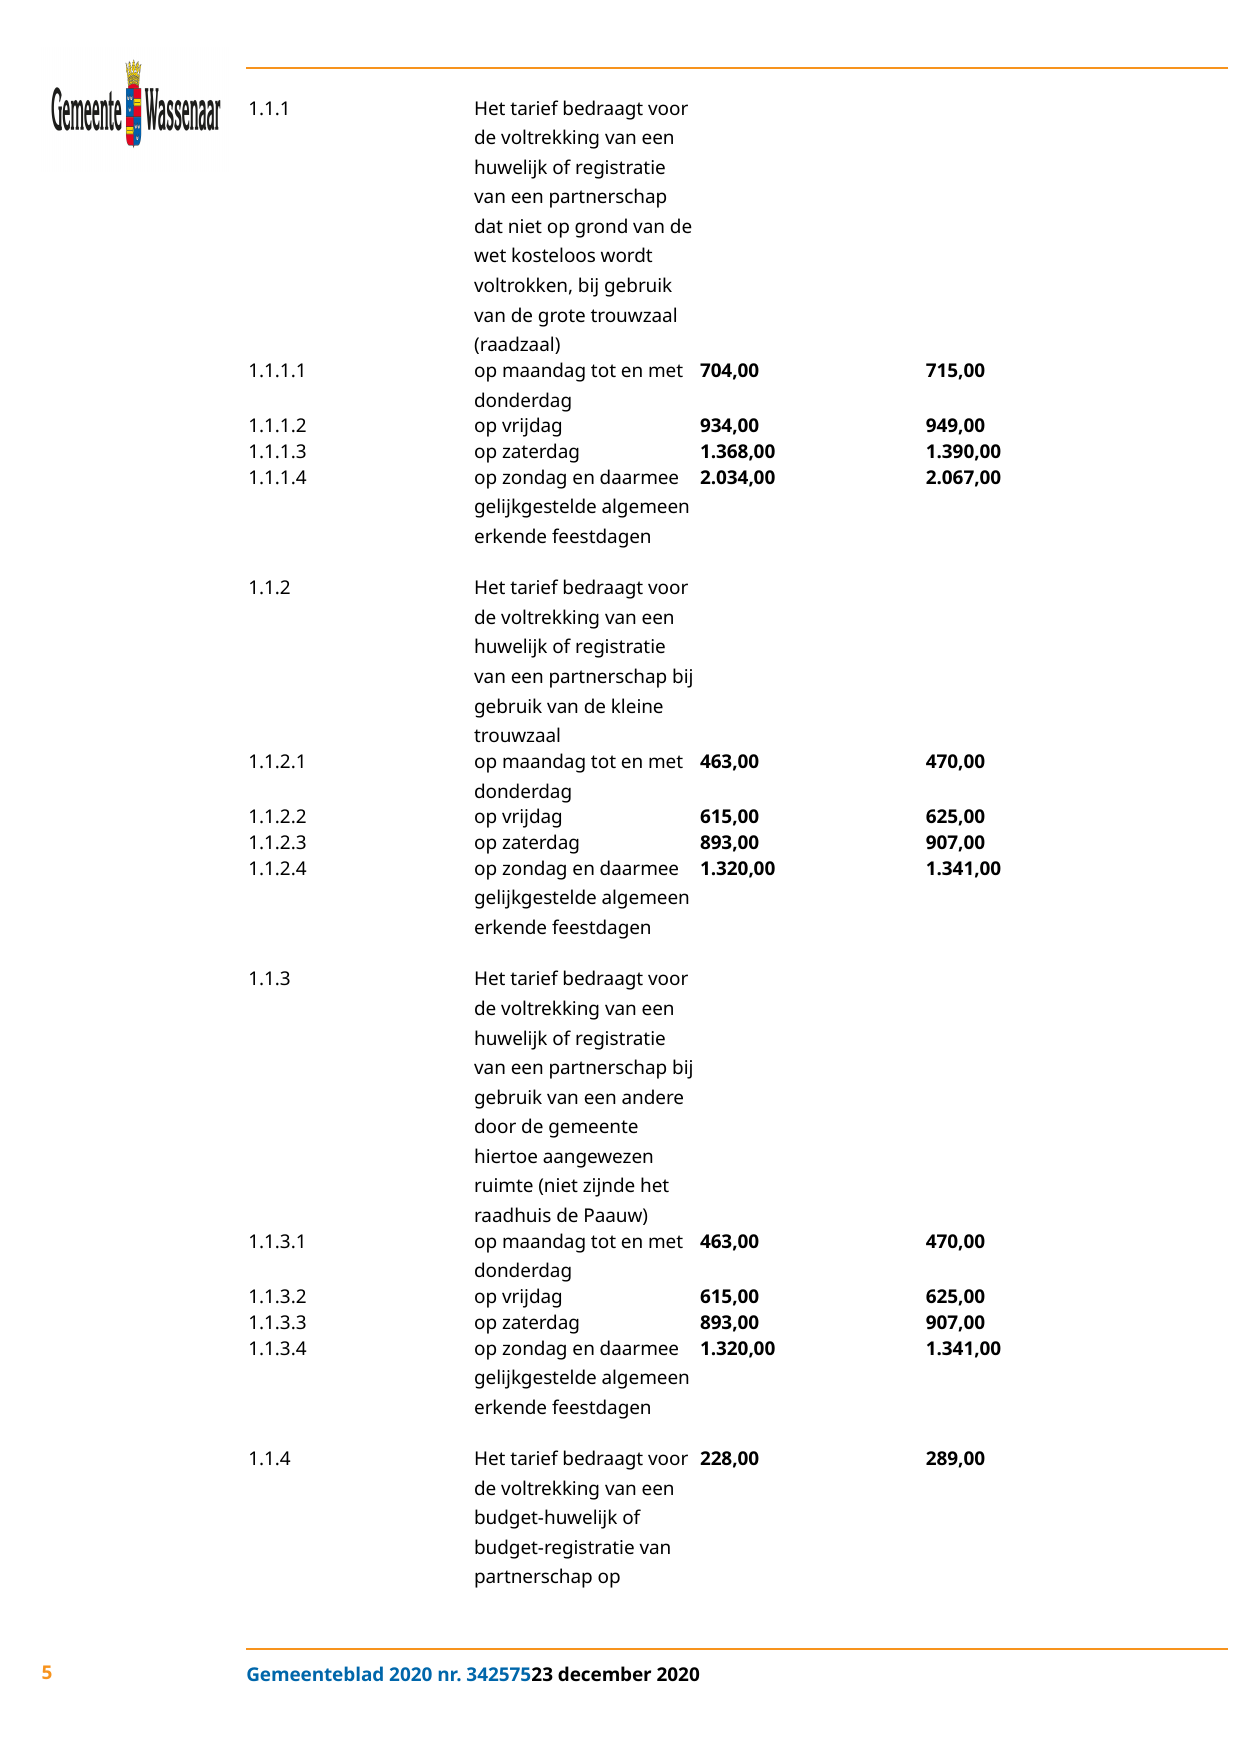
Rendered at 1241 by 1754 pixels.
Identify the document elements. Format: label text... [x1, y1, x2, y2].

table_cell 715,00 [926, 357, 1152, 412]
table_cell [474, 940, 700, 966]
table_cell [926, 575, 1152, 748]
table_cell 1.320,00 [700, 1335, 926, 1420]
table_cell 1.1.3.3 [248, 1309, 474, 1335]
table_cell [700, 549, 926, 574]
table_cell [474, 1420, 700, 1445]
table_cell [700, 95, 926, 357]
table_cell 1.1.1.1 [248, 357, 474, 412]
table_cell 1.341,00 [926, 855, 1152, 940]
table_cell 615,00 [700, 1283, 926, 1309]
table_cell op vrijdag [474, 413, 700, 438]
table_cell 1.368,00 [700, 438, 926, 464]
table_cell 2.034,00 [700, 464, 926, 549]
table_cell op maandag tot en met donderdag [474, 748, 700, 803]
table_cell op zaterdag [474, 829, 700, 855]
table_cell [248, 1420, 474, 1445]
table_cell [926, 95, 1152, 357]
table_cell 470,00 [926, 1228, 1152, 1283]
table_cell [700, 940, 926, 966]
table_cell op vrijdag [474, 1283, 700, 1309]
table_cell Het tarief bedraagt voor de voltrekking van een budget-huwelijk of budget-registratie van partnerschap op [474, 1445, 700, 1589]
table_cell 1.1.1.3 [248, 438, 474, 464]
table_cell op vrijdag [474, 804, 700, 829]
table_cell 1.1.1.2 [248, 413, 474, 438]
table_cell 625,00 [926, 804, 1152, 829]
table_cell 1.1.3.4 [248, 1335, 474, 1420]
table_cell op zondag en daarmee gelijkgestelde algemeen erkende feestdagen [474, 1335, 700, 1420]
table_cell op zondag en daarmee gelijkgestelde algemeen erkende feestdagen [474, 855, 700, 940]
table_cell [700, 575, 926, 748]
table_cell 1.1.4 [248, 1445, 474, 1589]
table_cell [248, 940, 474, 966]
table_cell 893,00 [700, 1309, 926, 1335]
table_cell 1.1.3.1 [248, 1228, 474, 1283]
table_cell 615,00 [700, 804, 926, 829]
table_cell 949,00 [926, 413, 1152, 438]
table_cell op maandag tot en met donderdag [474, 357, 700, 412]
table_cell 1.390,00 [926, 438, 1152, 464]
table_cell 1.1.3 [248, 966, 474, 1228]
table_cell 1.1.2.2 [248, 804, 474, 829]
table_cell Het tarief bedraagt voor de voltrekking van een huwelijk of registratie van een partnerschap bij gebruik van een andere door de gemeente hiertoe aangewezen ruimte (niet zijnde het raadhuis de Paauw) [474, 966, 700, 1228]
table_cell [700, 966, 926, 1228]
table_cell op maandag tot en met donderdag [474, 1228, 700, 1283]
table_cell op zaterdag [474, 1309, 700, 1335]
table_cell 934,00 [700, 413, 926, 438]
table_cell [926, 966, 1152, 1228]
table_cell 463,00 [700, 748, 926, 803]
table_cell 1.1.1 [248, 95, 474, 357]
table_cell [926, 1420, 1152, 1445]
table_cell 470,00 [926, 748, 1152, 803]
table_cell 625,00 [926, 1283, 1152, 1309]
table_cell 907,00 [926, 1309, 1152, 1335]
table_cell 1.320,00 [700, 855, 926, 940]
table_cell 704,00 [700, 357, 926, 412]
table_cell 1.1.2 [248, 575, 474, 748]
table_cell 1.1.2.3 [248, 829, 474, 855]
table_cell Het tarief bedraagt voor de voltrekking van een huwelijk of registratie van een partnerschap dat niet op grond van de wet kosteloos wordt voltrokken, bij gebruik van de grote trouwzaal (raadzaal) [474, 95, 700, 357]
table_cell [926, 549, 1152, 574]
table_cell 907,00 [926, 829, 1152, 855]
table_cell 893,00 [700, 829, 926, 855]
table_cell 2.067,00 [926, 464, 1152, 549]
table_cell op zondag en daarmee gelijkgestelde algemeen erkende feestdagen [474, 464, 700, 549]
table_cell [474, 549, 700, 574]
table_cell 1.1.2.4 [248, 855, 474, 940]
table_cell 289,00 [926, 1445, 1152, 1589]
table_cell 1.341,00 [926, 1335, 1152, 1420]
table_cell [700, 1420, 926, 1445]
table_cell 1.1.1.4 [248, 464, 474, 549]
table_cell [926, 940, 1152, 966]
table_cell op zaterdag [474, 438, 700, 464]
table_cell 1.1.2.1 [248, 748, 474, 803]
picture [41, 47, 231, 172]
table_cell 1.1.3.2 [248, 1283, 474, 1309]
table_cell 463,00 [700, 1228, 926, 1283]
table_cell 228,00 [700, 1445, 926, 1589]
table_cell [248, 549, 474, 574]
table_cell Het tarief bedraagt voor de voltrekking van een huwelijk of registratie van een partnerschap bij gebruik van de kleine trouwzaal [474, 575, 700, 748]
